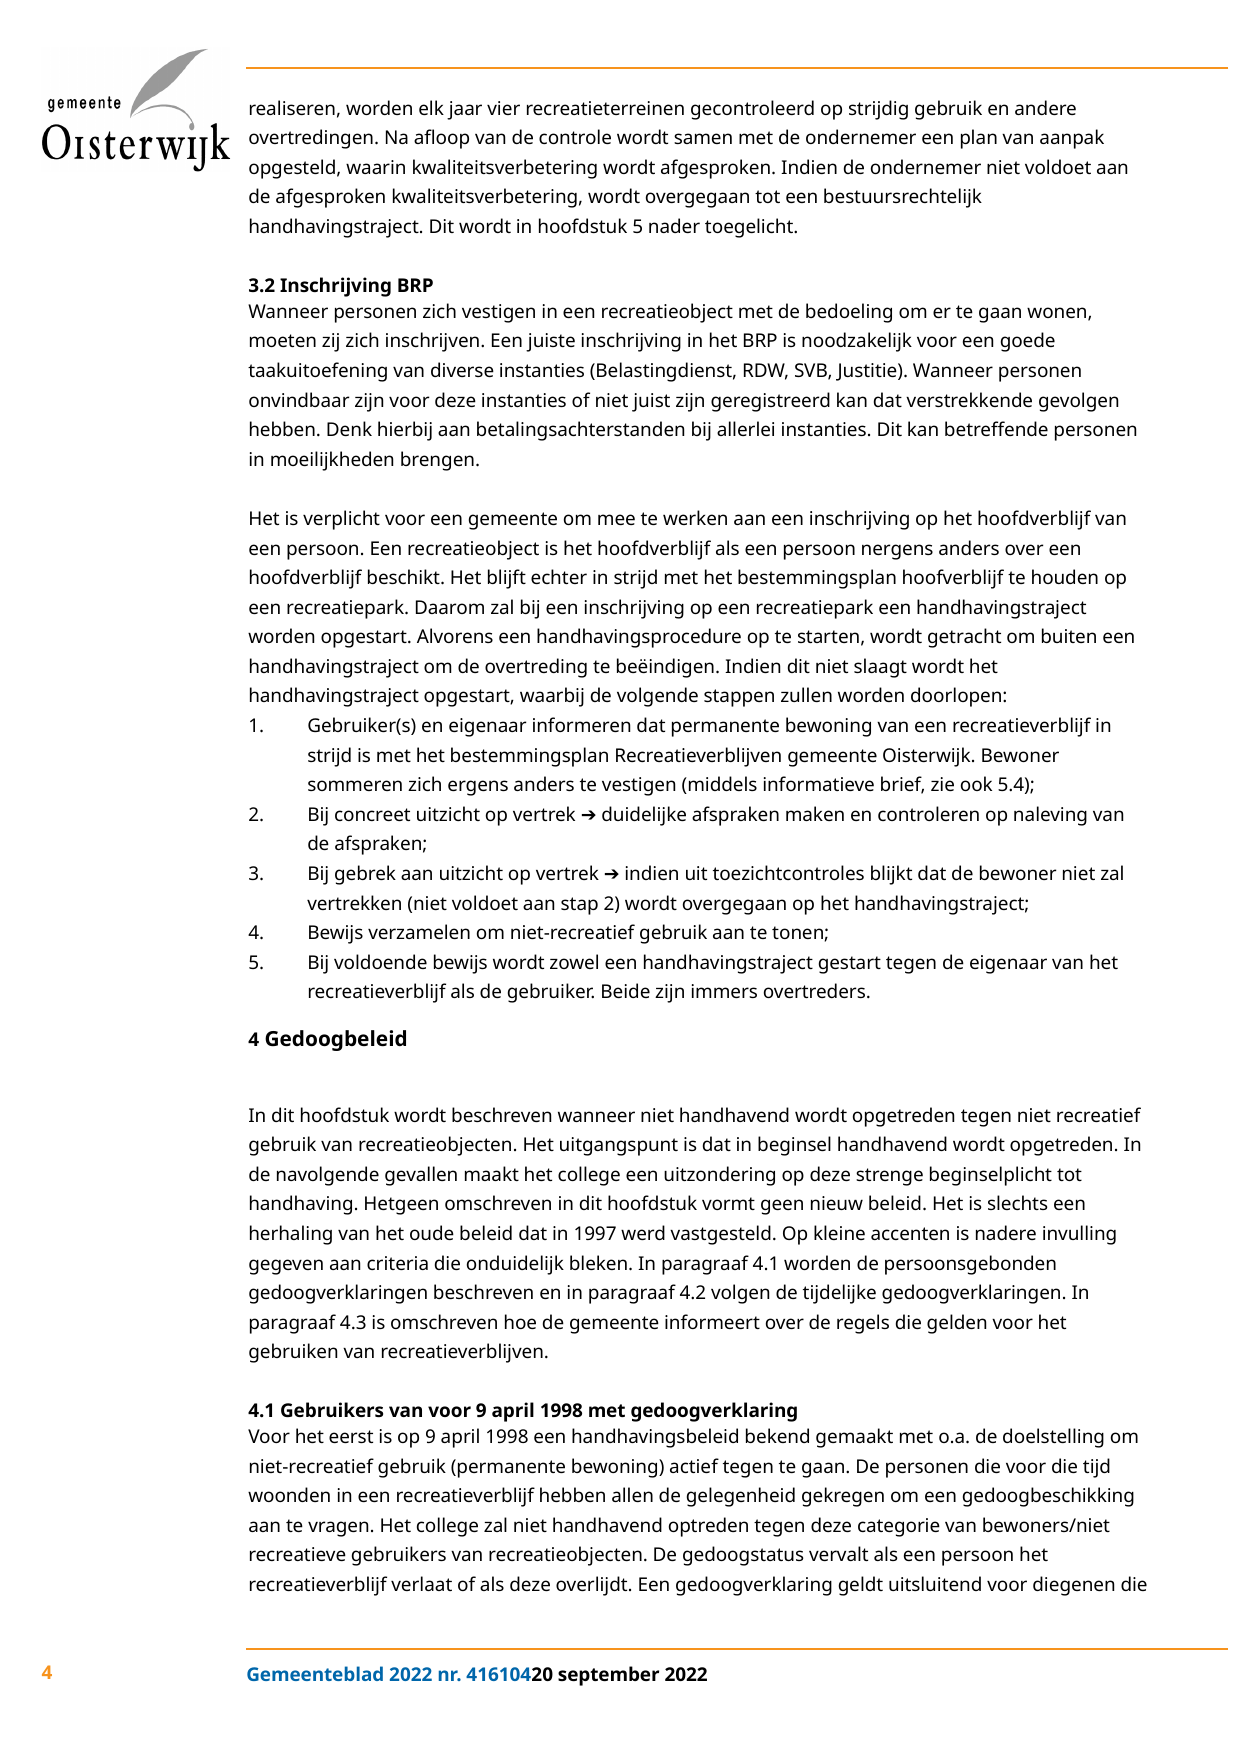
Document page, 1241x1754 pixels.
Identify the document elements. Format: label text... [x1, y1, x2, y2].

text 3.2 Inschrijving BRP [248, 272, 1152, 298]
text 4 Gedoogbeleid [248, 1024, 1152, 1052]
picture [41, 47, 231, 172]
text Het is verplicht voor een gemeente om mee te werken aan een inschrijving op het hoofdverblijf van een persoon. Een recreatieobject is het hoofdverblijf als een persoon nergens anders over een hoofdverblijf beschikt. Het blijft echter in strijd met het bestemmingsplan hoofverblijf te houden op een recreatiepark. Daarom zal bij een inschrijving op een recreatiepark een handhavingstraject worden opgestart. Alvorens een handhavingsprocedure op te starten, wordt getracht om buiten een handhavingstraject om de overtreding te beëindigen. Indien dit niet slaagt wordt het handhavingstraject opgestart, waarbij de volgende stappen zullen worden doorlopen: [248, 505, 1152, 708]
list Bij gebrek aan uitzicht op vertrek ➔ indien uit toezichtcontroles blijkt dat de bewoner niet zal vertrekken (niet voldoet aan stap 2) wordt overgegaan op het handhavingstraject; [248, 860, 1152, 915]
text 4.1 Gebruikers van voor 9 april 1998 met gedoogverklaring [248, 1398, 1152, 1423]
text In dit hoofdstuk wordt beschreven wanneer niet handhavend wordt opgetreden tegen niet recreatief gebruik van recreatieobjecten. Het uitgangspunt is dat in beginsel handhavend wordt opgetreden. In de navolgende gevallen maakt het college een uitzondering op deze strenge beginselplicht tot handhaving. Hetgeen omschreven in dit hoofdstuk vormt geen nieuw beleid. Het is slechts een herhaling van het oude beleid dat in 1997 werd vastgesteld. Op kleine accenten is nadere invulling gegeven aan criteria die onduidelijk bleken. In paragraaf 4.1 worden de persoonsgebonden gedoogverklaringen beschreven en in paragraaf 4.2 volgen de tijdelijke gedoogverklaringen. In paragraaf 4.3 is omschreven hoe de gemeente informeert over de regels die gelden voor het gebruiken van recreatieverblijven. [248, 1102, 1152, 1364]
list Bij voldoende bewijs wordt zowel een handhavingstraject gestart tegen de eigenaar van het recreatieverblijf als de gebruiker. Beide zijn immers overtreders. [248, 949, 1152, 1004]
text Wanneer personen zich vestigen in een recreatieobject met de bedoeling om er te gaan wonen, moeten zij zich inschrijven. Een juiste inschrijving in het BRP is noodzakelijk voor een goede taakuitoefening van diverse instanties (Belastingdienst, RDW, SVB, Justitie). Wanneer personen onvindbaar zijn voor deze instanties of niet juist zijn geregistreerd kan dat verstrekkende gevolgen hebben. Denk hierbij aan betalingsachterstanden bij allerlei instanties. Dit kan betreffende personen in moeilijkheden brengen. [248, 298, 1152, 472]
text Voor het eerst is op 9 april 1998 een handhavingsbeleid bekend gemaakt met o.a. de doelstelling om niet-recreatief gebruik (permanente bewoning) actief tegen te gaan. De personen die voor die tijd woonden in een recreatieverblijf hebben allen de gelegenheid gekregen om een gedoogbeschikking aan te vragen. Het college zal niet handhavend optreden tegen deze categorie van bewoners/niet recreatieve gebruikers van recreatieobjecten. De gedoogstatus vervalt als een persoon het recreatieverblijf verlaat of als deze overlijdt. Een gedoogverklaring geldt uitsluitend voor diegenen die [248, 1423, 1152, 1597]
text realiseren, worden elk jaar vier recreatieterreinen gecontroleerd op strijdig gebruik en andere overtredingen. Na afloop van de controle wordt samen met de ondernemer een plan van aanpak opgesteld, waarin kwaliteitsverbetering wordt afgesproken. Indien de ondernemer niet voldoet aan de afgesproken kwaliteitsverbetering, wordt overgegaan tot een bestuursrechtelijk handhavingstraject. Dit wordt in hoofdstuk 5 nader toegelicht. [248, 95, 1152, 239]
list Gebruiker(s) en eigenaar informeren dat permanente bewoning van een recreatieverblijf in strijd is met het bestemmingsplan Recreatieverblijven gemeente Oisterwijk. Bewoner sommeren zich ergens anders te vestigen (middels informatieve brief, zie ook 5.4); [248, 712, 1152, 797]
list Bij concreet uitzicht op vertrek ➔ duidelijke afspraken maken en controleren op naleving van de afspraken; [248, 801, 1152, 856]
list Bewijs verzamelen om niet-recreatief gebruik aan te tonen; [248, 919, 1152, 945]
